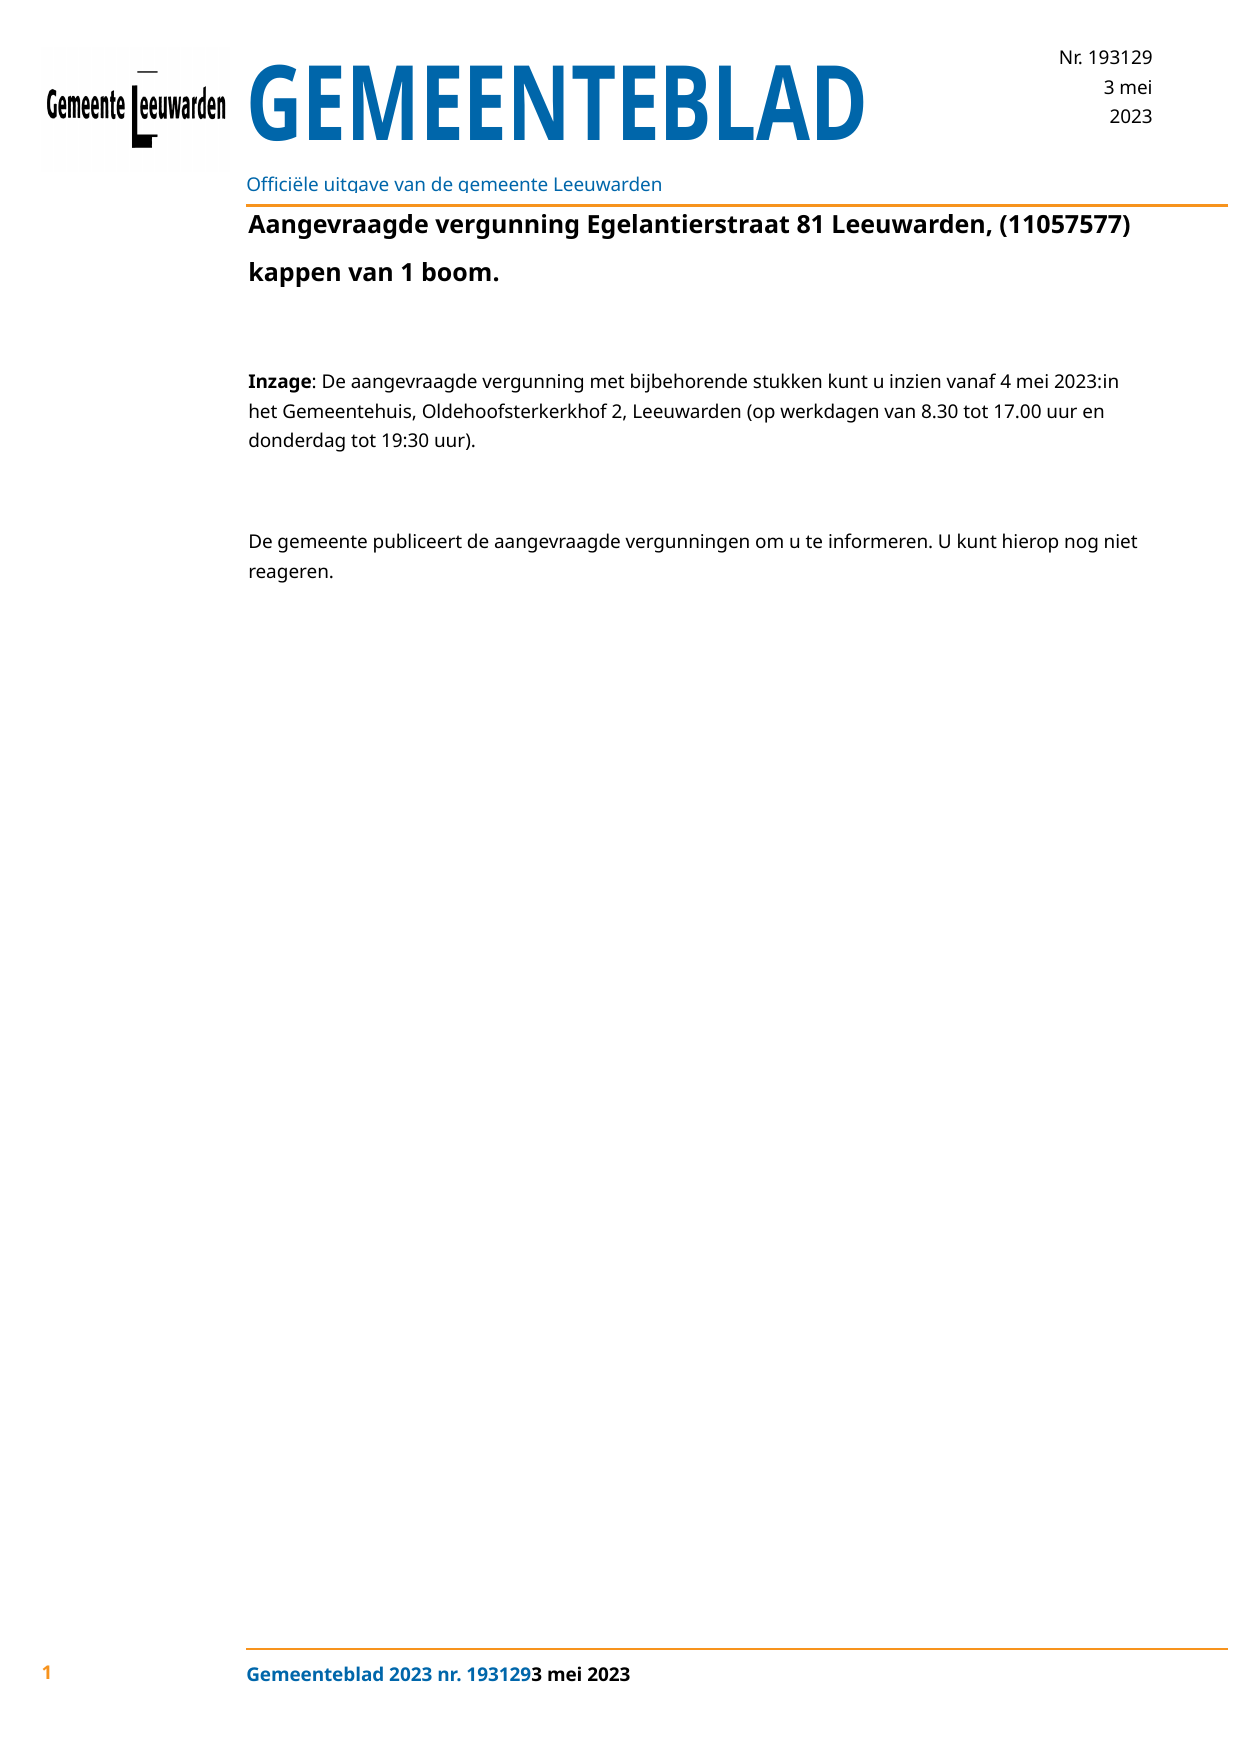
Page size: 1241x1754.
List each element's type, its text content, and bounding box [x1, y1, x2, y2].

picture [41, 47, 231, 172]
text De gemeente publiceert de aangevraagde vergunningen om u te informeren. U kunt hierop nog niet reageren. [248, 528, 1152, 584]
text Inzage: De aangevraagde vergunning met bijbehorende stukken kunt u inzien vanaf 4 mei 2023:in het Gemeentehuis, Oldehoofsterkerkhof 2, Leeuwarden (op werkdagen van 8.30 tot 17.00 uur en donderdag tot 19:30 uur). [248, 368, 1152, 453]
text Aangevraagde vergunning Egelantierstraat 81 Leeuwarden, (11057577) kappen van 1 boom. [248, 207, 1152, 288]
